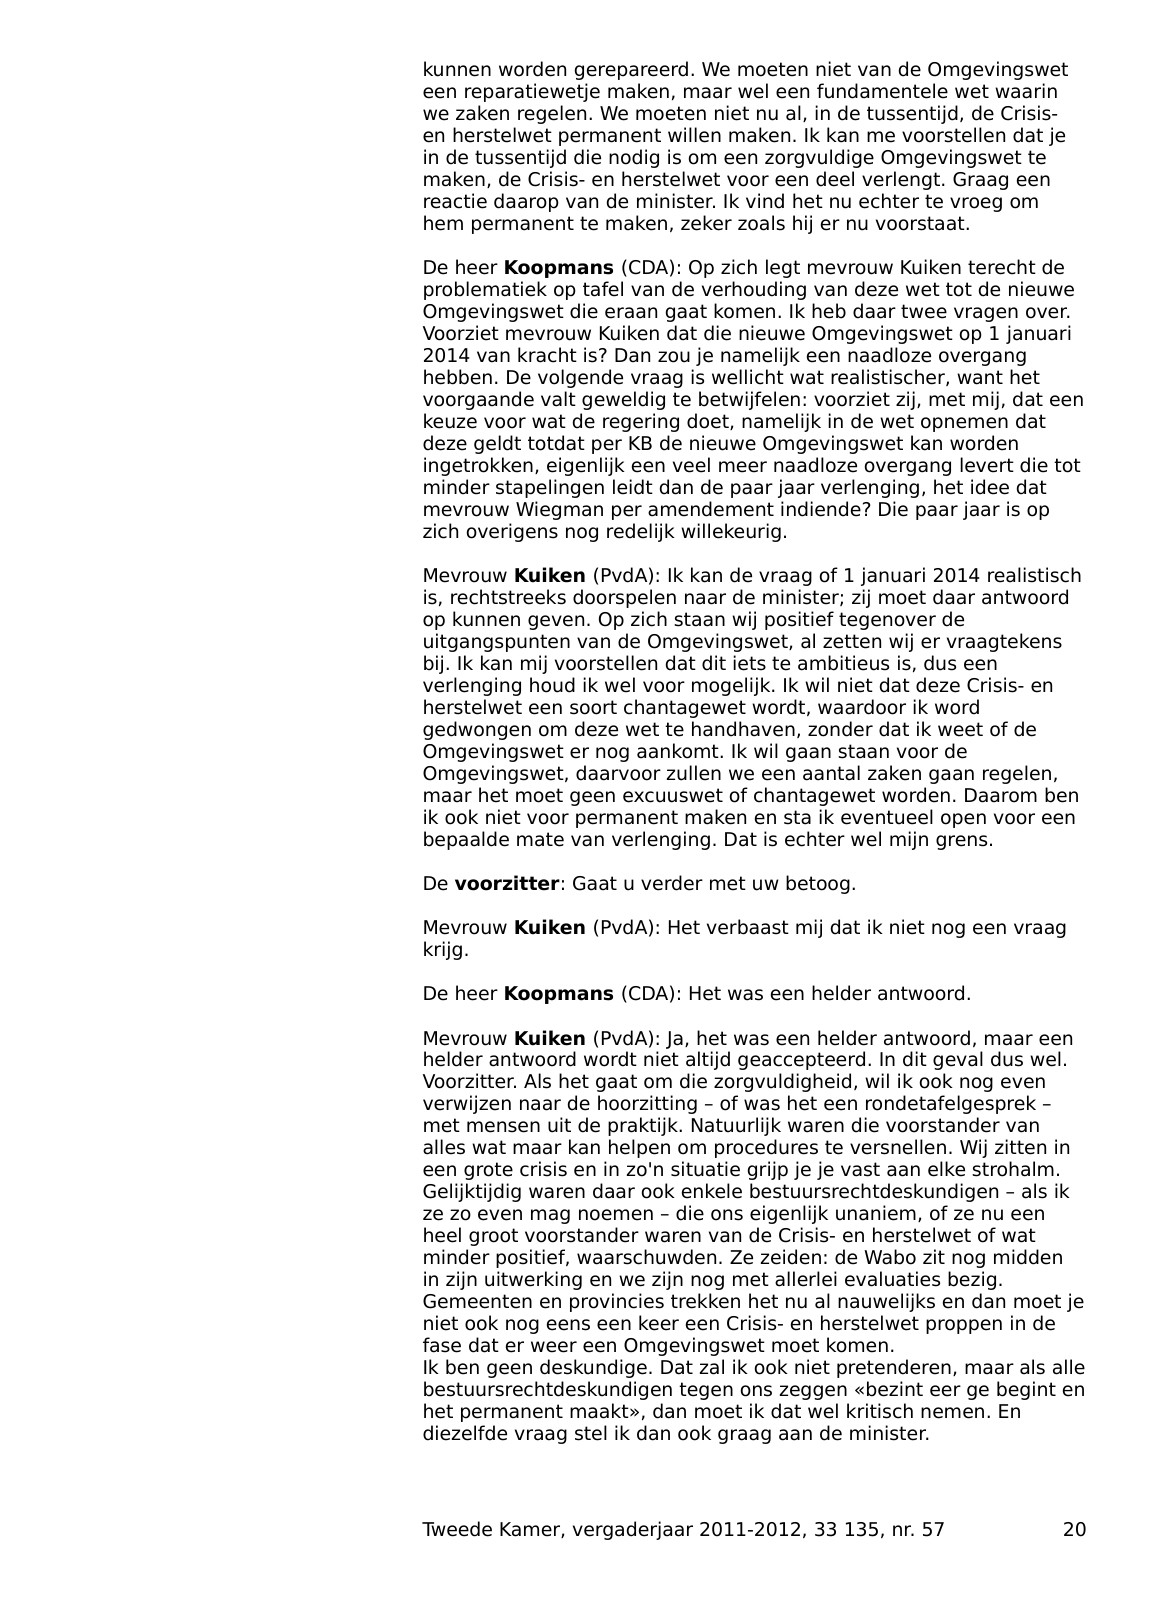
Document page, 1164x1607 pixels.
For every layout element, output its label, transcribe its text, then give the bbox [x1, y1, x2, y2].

text De heer Koopmans (CDA): Op zich legt mevrouw Kuiken terecht de problematiek op tafel van de verhouding van deze wet tot de nieuwe Omgevingswet die eraan gaat komen. Ik heb daar twee vragen over. Voorziet mevrouw Kuiken dat die nieuwe Omgevingswet op 1 januari 2014 van kracht is? Dan zou je namelijk een naadloze overgang hebben. De volgende vraag is wellicht wat realistischer, want het voorgaande valt geweldig te betwijfelen: voorziet zij, met mij, dat een keuze voor wat de regering doet, namelijk in de wet opnemen dat deze geldt totdat per KB de nieuwe Omgevingswet kan worden ingetrokken, eigenlijk een veel meer naadloze overgang levert die tot minder stapelingen leidt dan de paar jaar verlenging, het idee dat mevrouw Wiegman per amendement indiende? Die paar jaar is op zich overigens nog redelijk willekeurig. [422, 257, 1087, 543]
text Ik ben geen deskundige. Dat zal ik ook niet pretenderen, maar als alle bestuursrechtdeskundigen tegen ons zeggen «bezint eer ge begint en het permanent maakt», dan moet ik dat wel kritisch nemen. En diezelfde vraag stel ik dan ook graag aan de minister. [422, 1357, 1087, 1445]
text kunnen worden gerepareerd. We moeten niet van de Omgevingswet een reparatiewetje maken, maar wel een fundamentele wet waarin we zaken regelen. We moeten niet nu al, in de tussentijd, de Crisis- en herstelwet permanent willen maken. Ik kan me voorstellen dat je in de tussentijd die nodig is om een zorgvuldige Omgevingswet te maken, de Crisis- en herstelwet voor een deel verlengt. Graag een reactie daarop van de minister. Ik vind het nu echter te vroeg om hem permanent te maken, zeker zoals hij er nu voorstaat. [422, 59, 1087, 235]
text Mevrouw Kuiken (PvdA): Het verbaast mij dat ik niet nog een vraag krijg. [422, 917, 1087, 961]
text Mevrouw Kuiken (PvdA): Ik kan de vraag of 1 januari 2014 realistisch is, rechtstreeks doorspelen naar de minister; zij moet daar antwoord op kunnen geven. Op zich staan wij positief tegenover de uitgangspunten van de Omgevingswet, al zetten wij er vraagtekens bij. Ik kan mij voorstellen dat dit iets te ambitieus is, dus een verlenging houd ik wel voor mogelijk. Ik wil niet dat deze Crisis- en herstelwet een soort chantagewet wordt, waardoor ik word gedwongen om deze wet te handhaven, zonder dat ik weet of de Omgevingswet er nog aankomt. Ik wil gaan staan voor de Omgevingswet, daarvoor zullen we een aantal zaken gaan regelen, maar het moet geen excuuswet of chantagewet worden. Daarom ben ik ook niet voor permanent maken en sta ik eventueel open voor een bepaalde mate van verlenging. Dat is echter wel mijn grens. [422, 565, 1087, 851]
text Voorzitter. Als het gaat om die zorgvuldigheid, wil ik ook nog even verwijzen naar de hoorzitting – of was het een rondetafelgesprek – met mensen uit de praktijk. Natuurlijk waren die voorstander van alles wat maar kan helpen om procedures te versnellen. Wij zitten in een grote crisis en in zo'n situatie grijp je je vast aan elke strohalm. Gelijktijdig waren daar ook enkele bestuursrechtdeskundigen – als ik ze zo even mag noemen – die ons eigenlijk unaniem, of ze nu een heel groot voorstander waren van de Crisis- en herstelwet of wat minder positief, waarschuwden. Ze zeiden: de Wabo zit nog midden in zijn uitwerking en we zijn nog met allerlei evaluaties bezig. Gemeenten en provincies trekken het nu al nauwelijks en dan moet je niet ook nog eens een keer een Crisis- en herstelwet proppen in de fase dat er weer een Omgevingswet moet komen. [422, 1071, 1087, 1357]
text De voorzitter: Gaat u verder met uw betoog. [422, 873, 1087, 895]
text Mevrouw Kuiken (PvdA): Ja, het was een helder antwoord, maar een helder antwoord wordt niet altijd geaccepteerd. In dit geval dus wel. [422, 1027, 1087, 1071]
text De heer Koopmans (CDA): Het was een helder antwoord. [422, 983, 1087, 1005]
